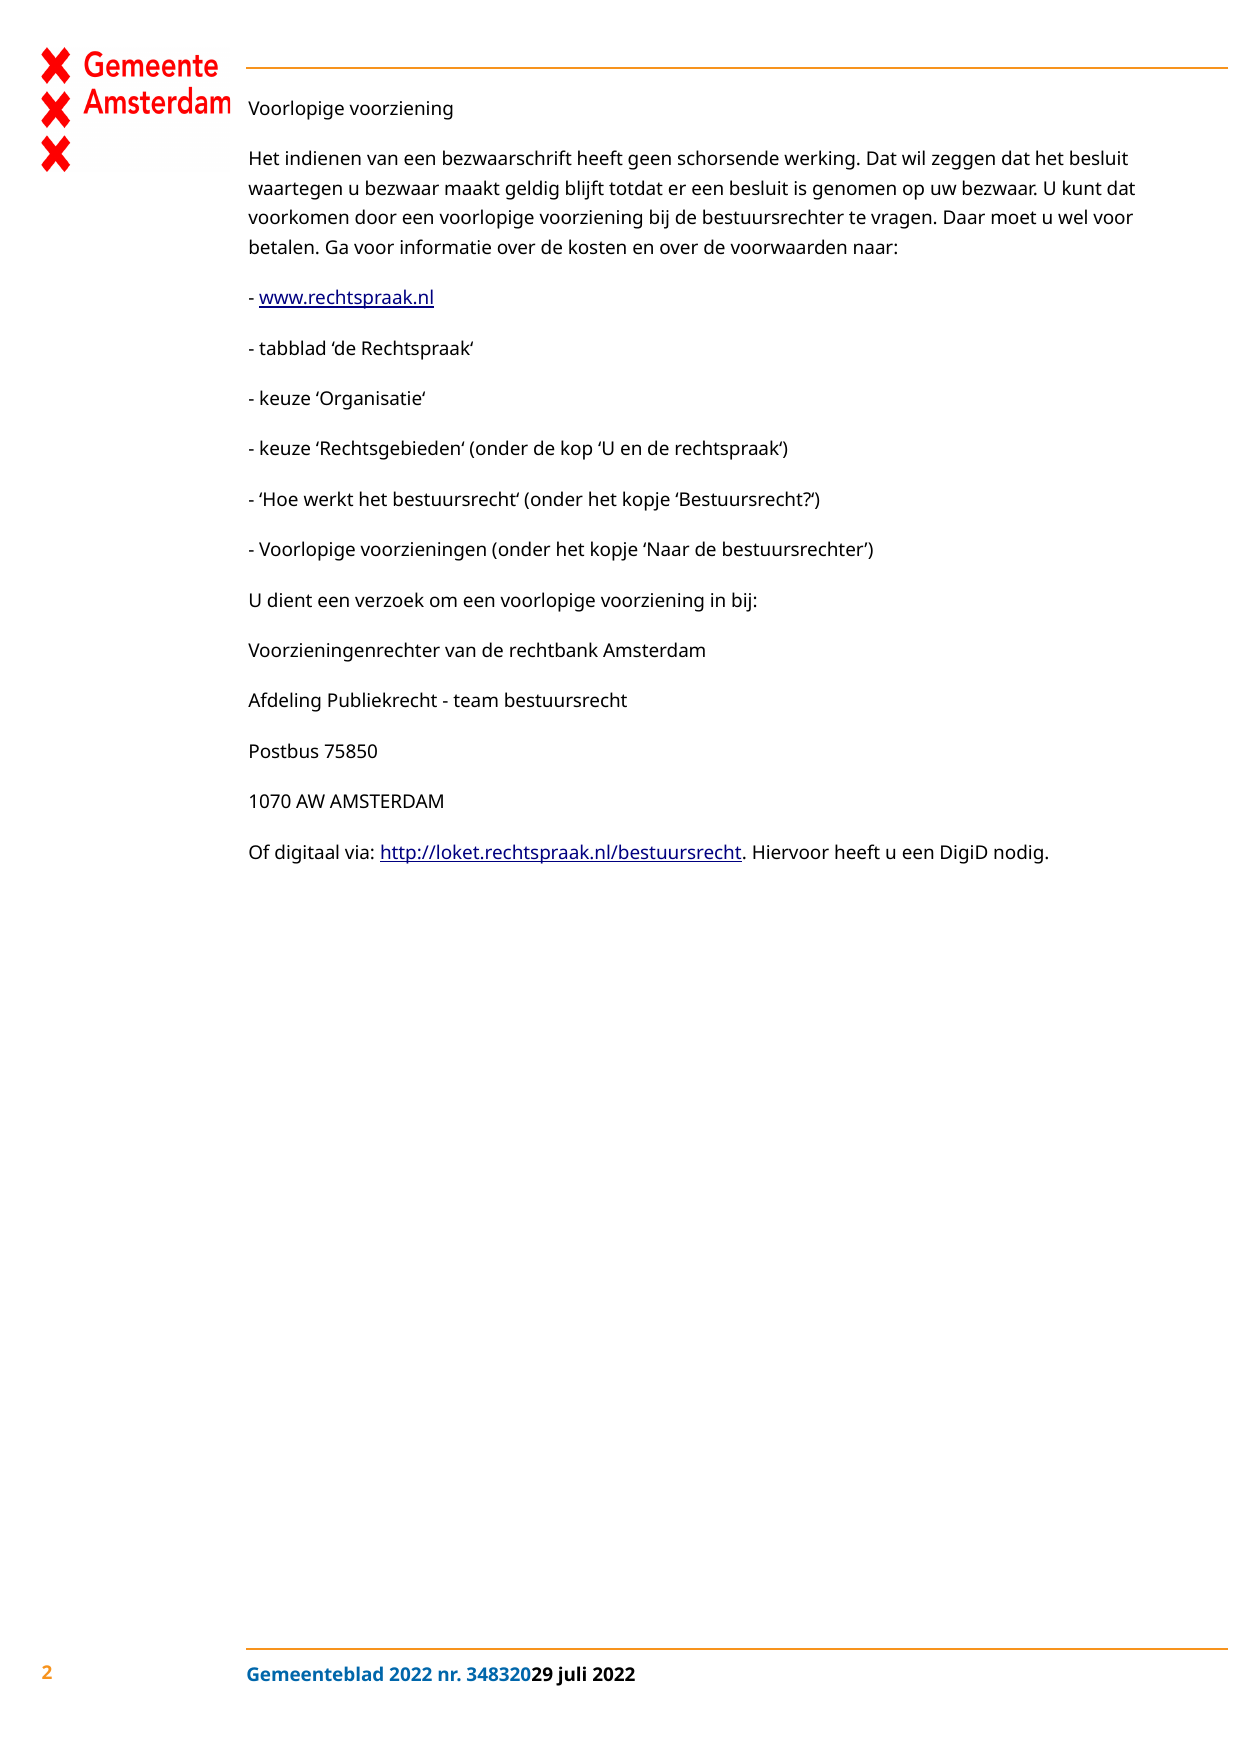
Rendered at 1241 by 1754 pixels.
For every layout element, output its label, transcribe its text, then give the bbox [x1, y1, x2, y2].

text - tabblad ‘de Rechtspraak‘ [248, 335, 1152, 361]
text - www.rechtspraak.nl [248, 284, 1152, 310]
text Voorzieningenrechter van de rechtbank Amsterdam [248, 637, 1152, 663]
picture [41, 47, 231, 172]
text Of digitaal via: http://loket.rechtspraak.nl/bestuursrecht. Hiervoor heeft u een DigiD nodig. [248, 839, 1152, 865]
text - keuze ‘Rechtsgebieden‘ (onder de kop ‘U en de rechtspraak‘) [248, 436, 1152, 461]
text Voorlopige voorziening [248, 95, 1152, 121]
text - ‘Hoe werkt het bestuursrecht‘ (onder het kopje ‘Bestuursrecht?‘) [248, 486, 1152, 512]
text Afdeling Publiekrecht - team bestuursrecht [248, 688, 1152, 713]
text 1070 AW AMSTERDAM [248, 788, 1152, 814]
text U dient een verzoek om een voorlopige voorziening in bij: [248, 587, 1152, 613]
text Het indienen van een bezwaarschrift heeft geen schorsende werking. Dat wil zeggen dat het besluit waartegen u bezwaar maakt geldig blijft totdat er een besluit is genomen op uw bezwaar. U kunt dat voorkomen door een voorlopige voorziening bij de bestuursrechter te vragen. Daar moet u wel voor betalen. Ga voor informatie over de kosten en over de voorwaarden naar: [248, 145, 1152, 260]
text - keuze ‘Organisatie‘ [248, 385, 1152, 411]
text Postbus 75850 [248, 738, 1152, 764]
text - Voorlopige voorzieningen (onder het kopje ‘Naar de bestuursrechter’) [248, 536, 1152, 562]
